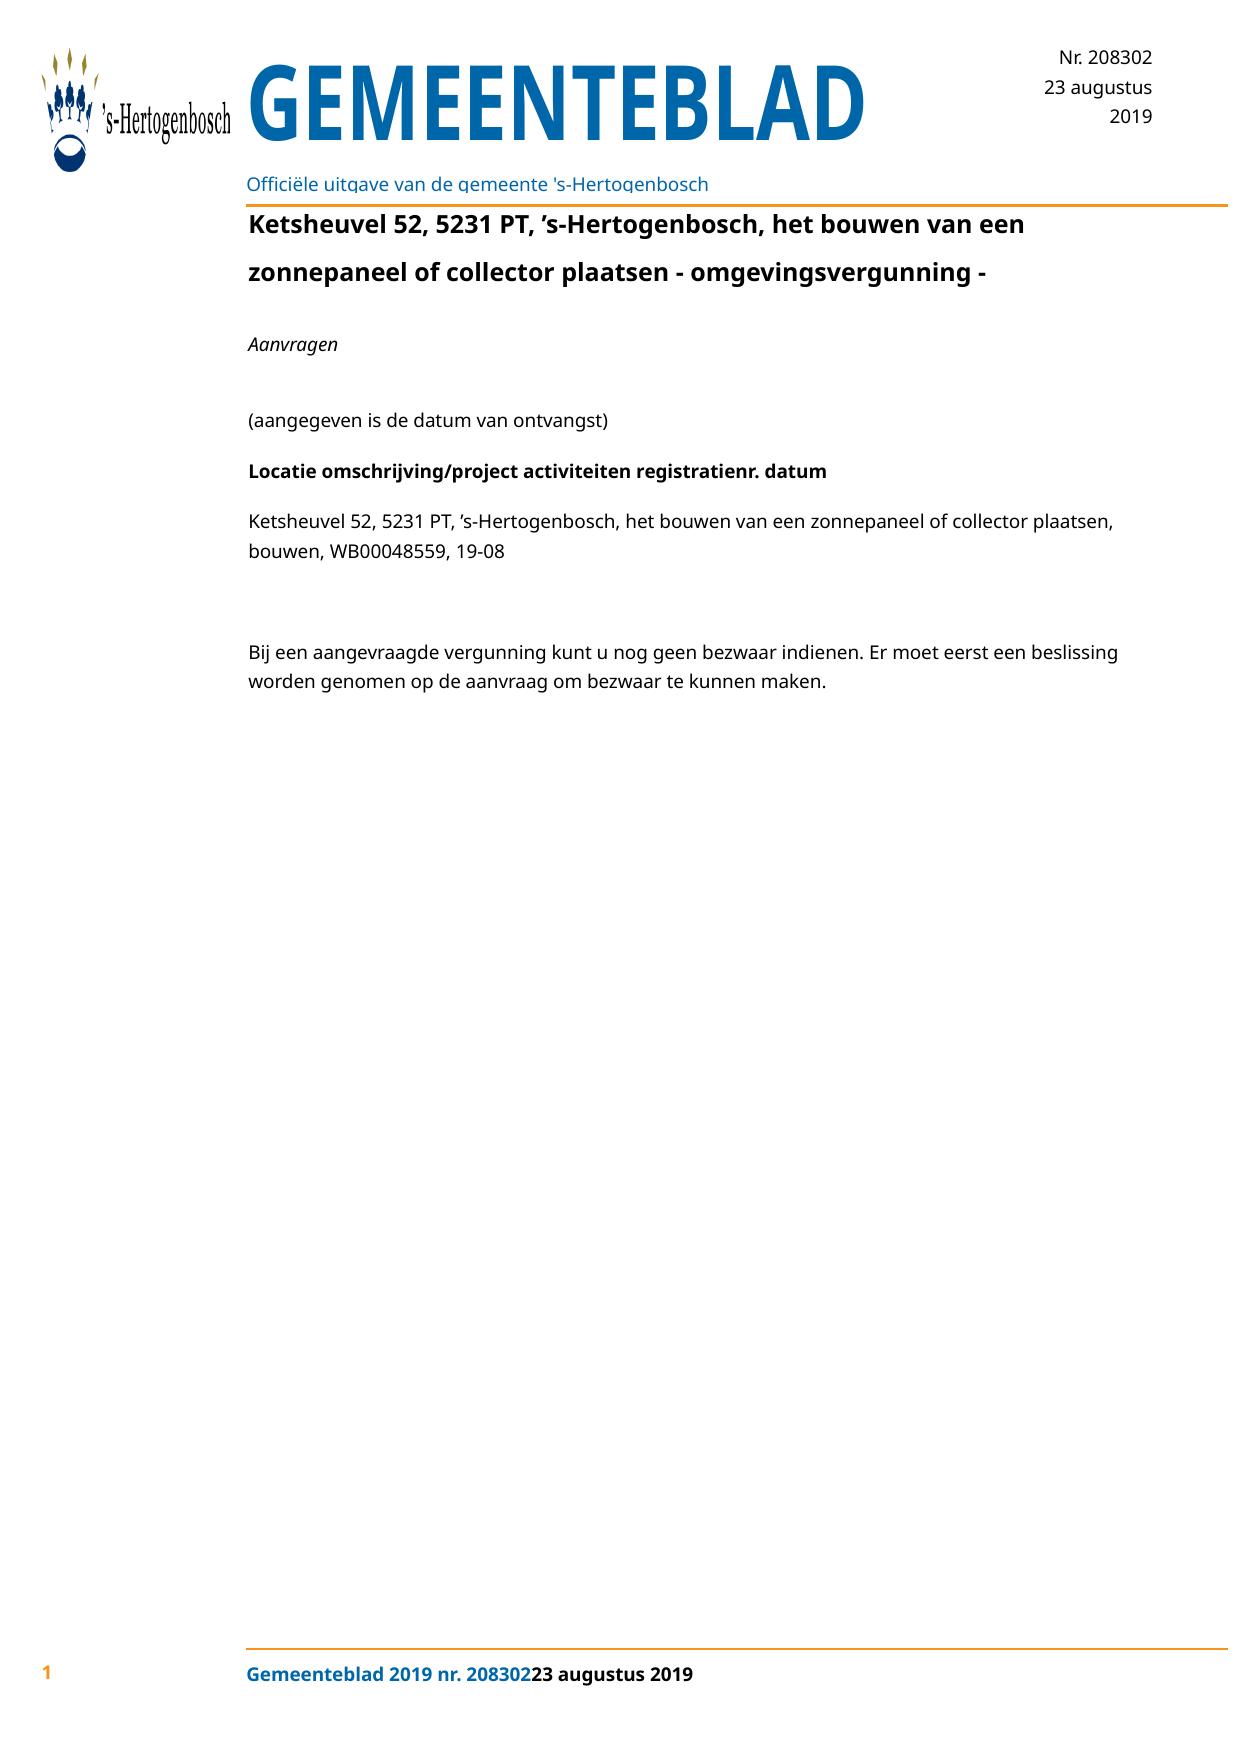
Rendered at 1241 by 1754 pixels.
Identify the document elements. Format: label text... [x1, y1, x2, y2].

text Ketsheuvel 52, 5231 PT, ’s-Hertogenbosch, het bouwen van een zonnepaneel of collector plaatsen, bouwen, WB00048559, 19-08 [248, 508, 1152, 564]
picture [41, 47, 231, 172]
text (aangegeven is de datum van ontvangst) [248, 408, 1152, 433]
text Bij een aangevraagde vergunning kunt u nog geen bezwaar indienen. Er moet eerst een beslissing worden genomen op de aanvraag om bezwaar te kunnen maken. [248, 639, 1152, 694]
text Aanvragen [248, 331, 1152, 357]
text Ketsheuvel 52, 5231 PT, ’s-Hertogenbosch, het bouwen van een zonnepaneel of collector plaatsen - omgevingsvergunning - [248, 207, 1152, 288]
text Locatie omschrijving/project activiteiten registratienr. datum [248, 458, 1152, 484]
